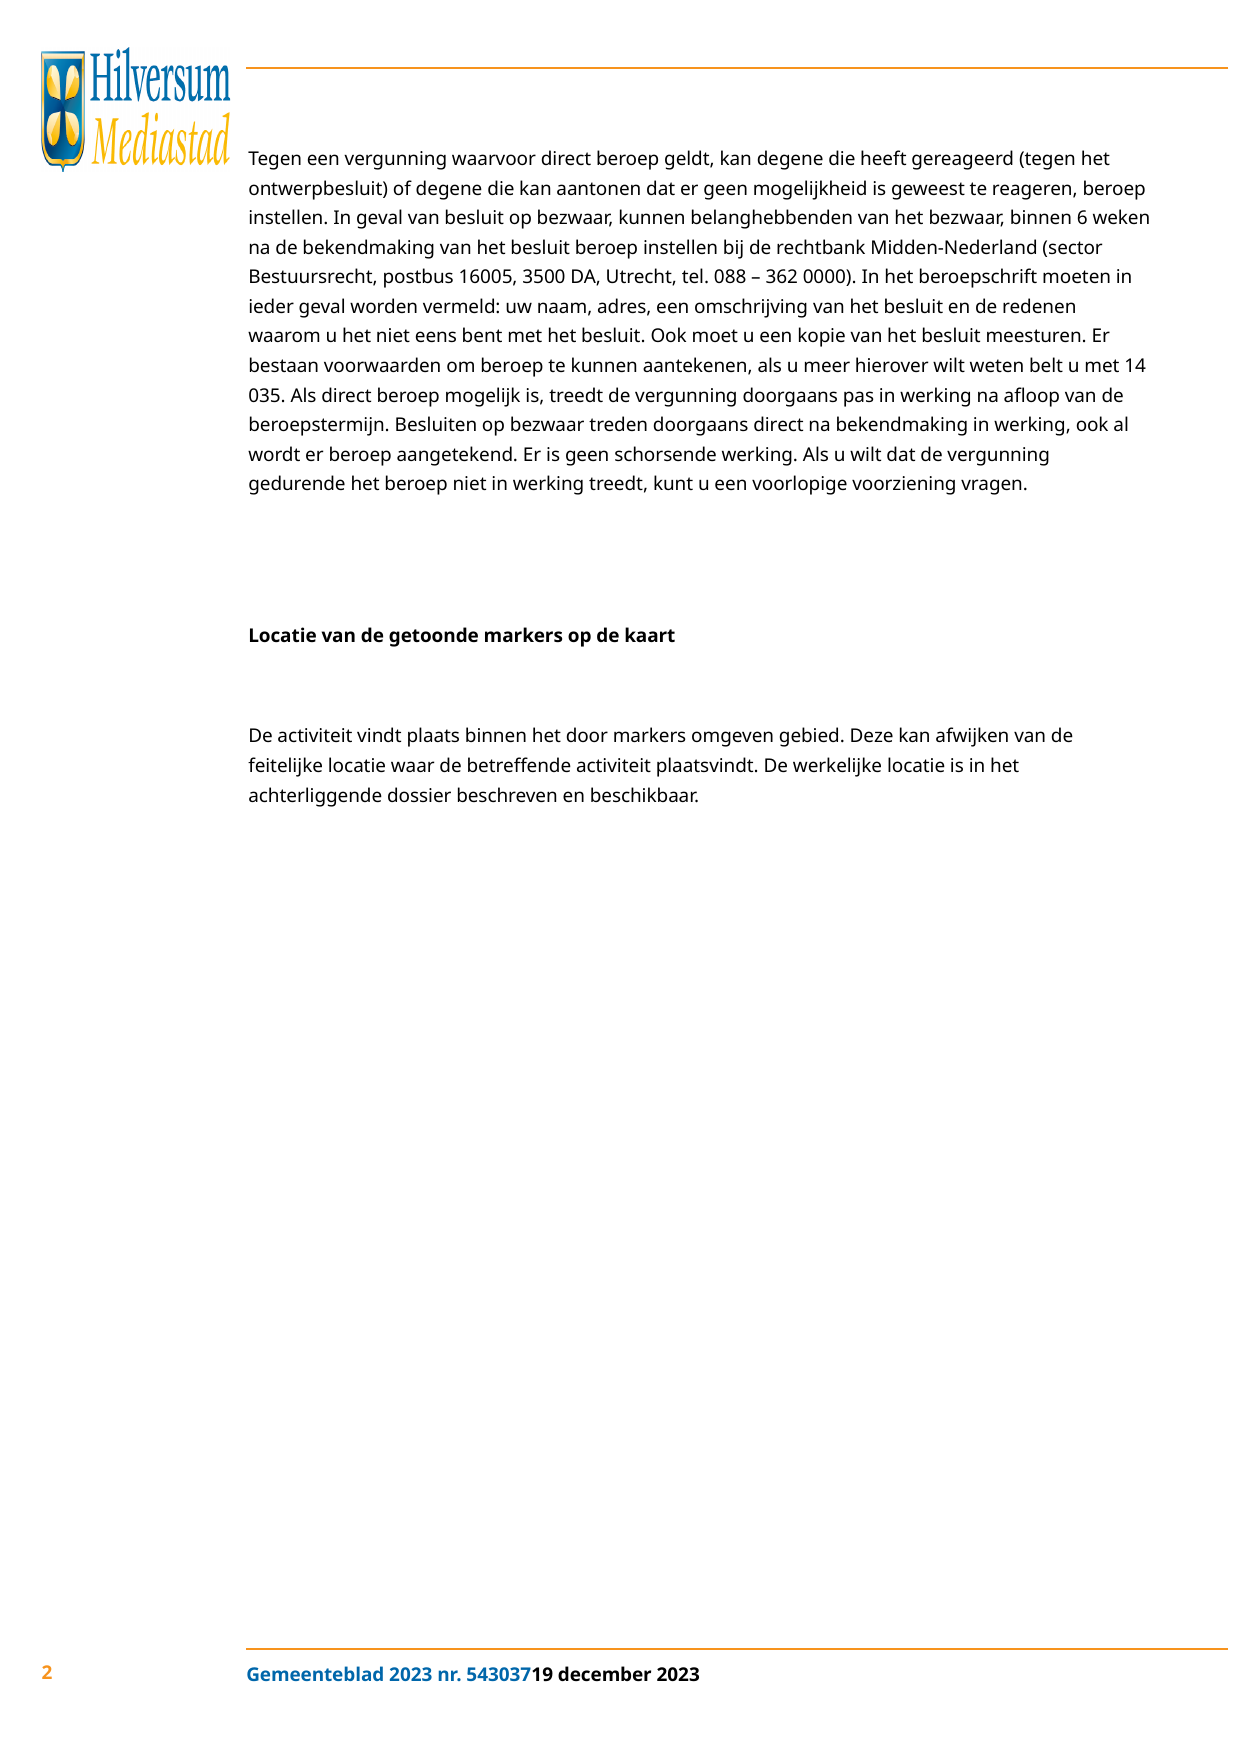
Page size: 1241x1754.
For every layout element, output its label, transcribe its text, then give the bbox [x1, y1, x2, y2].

text Tegen een vergunning waarvoor direct beroep geldt, kan degene die heeft gereageerd (tegen het ontwerpbesluit) of degene die kan aantonen dat er geen mogelijkheid is geweest te reageren, beroep instellen. In geval van besluit op bezwaar, kunnen belanghebbenden van het bezwaar, binnen 6 weken na de bekendmaking van het besluit beroep instellen bij de rechtbank Midden-Nederland (sector Bestuursrecht, postbus 16005, 3500 DA, Utrecht, tel. 088 – 362 0000). In het beroepschrift moeten in ieder geval worden vermeld: uw naam, adres, een omschrijving van het besluit en de redenen waarom u het niet eens bent met het besluit. Ook moet u een kopie van het besluit meesturen. Er bestaan voorwaarden om beroep te kunnen aantekenen, als u meer hierover wilt weten belt u met 14 035. Als direct beroep mogelijk is, treedt de vergunning doorgaans pas in werking na afloop van de beroepstermijn. Besluiten op bezwaar treden doorgaans direct na bekendmaking in werking, ook al wordt er beroep aangetekend. Er is geen schorsende werking. Als u wilt dat de vergunning gedurende het beroep niet in werking treedt, kunt u een voorlopige voorziening vragen. [248, 145, 1152, 496]
picture [41, 47, 231, 172]
text De activiteit vindt plaats binnen het door markers omgeven gebied. Deze kan afwijken van de feitelijke locatie waar de betreffende activiteit plaatsvindt. De werkelijke locatie is in het achterliggende dossier beschreven en beschikbaar. [248, 723, 1152, 808]
text Locatie van de getoonde markers op de kaart [248, 622, 1152, 648]
